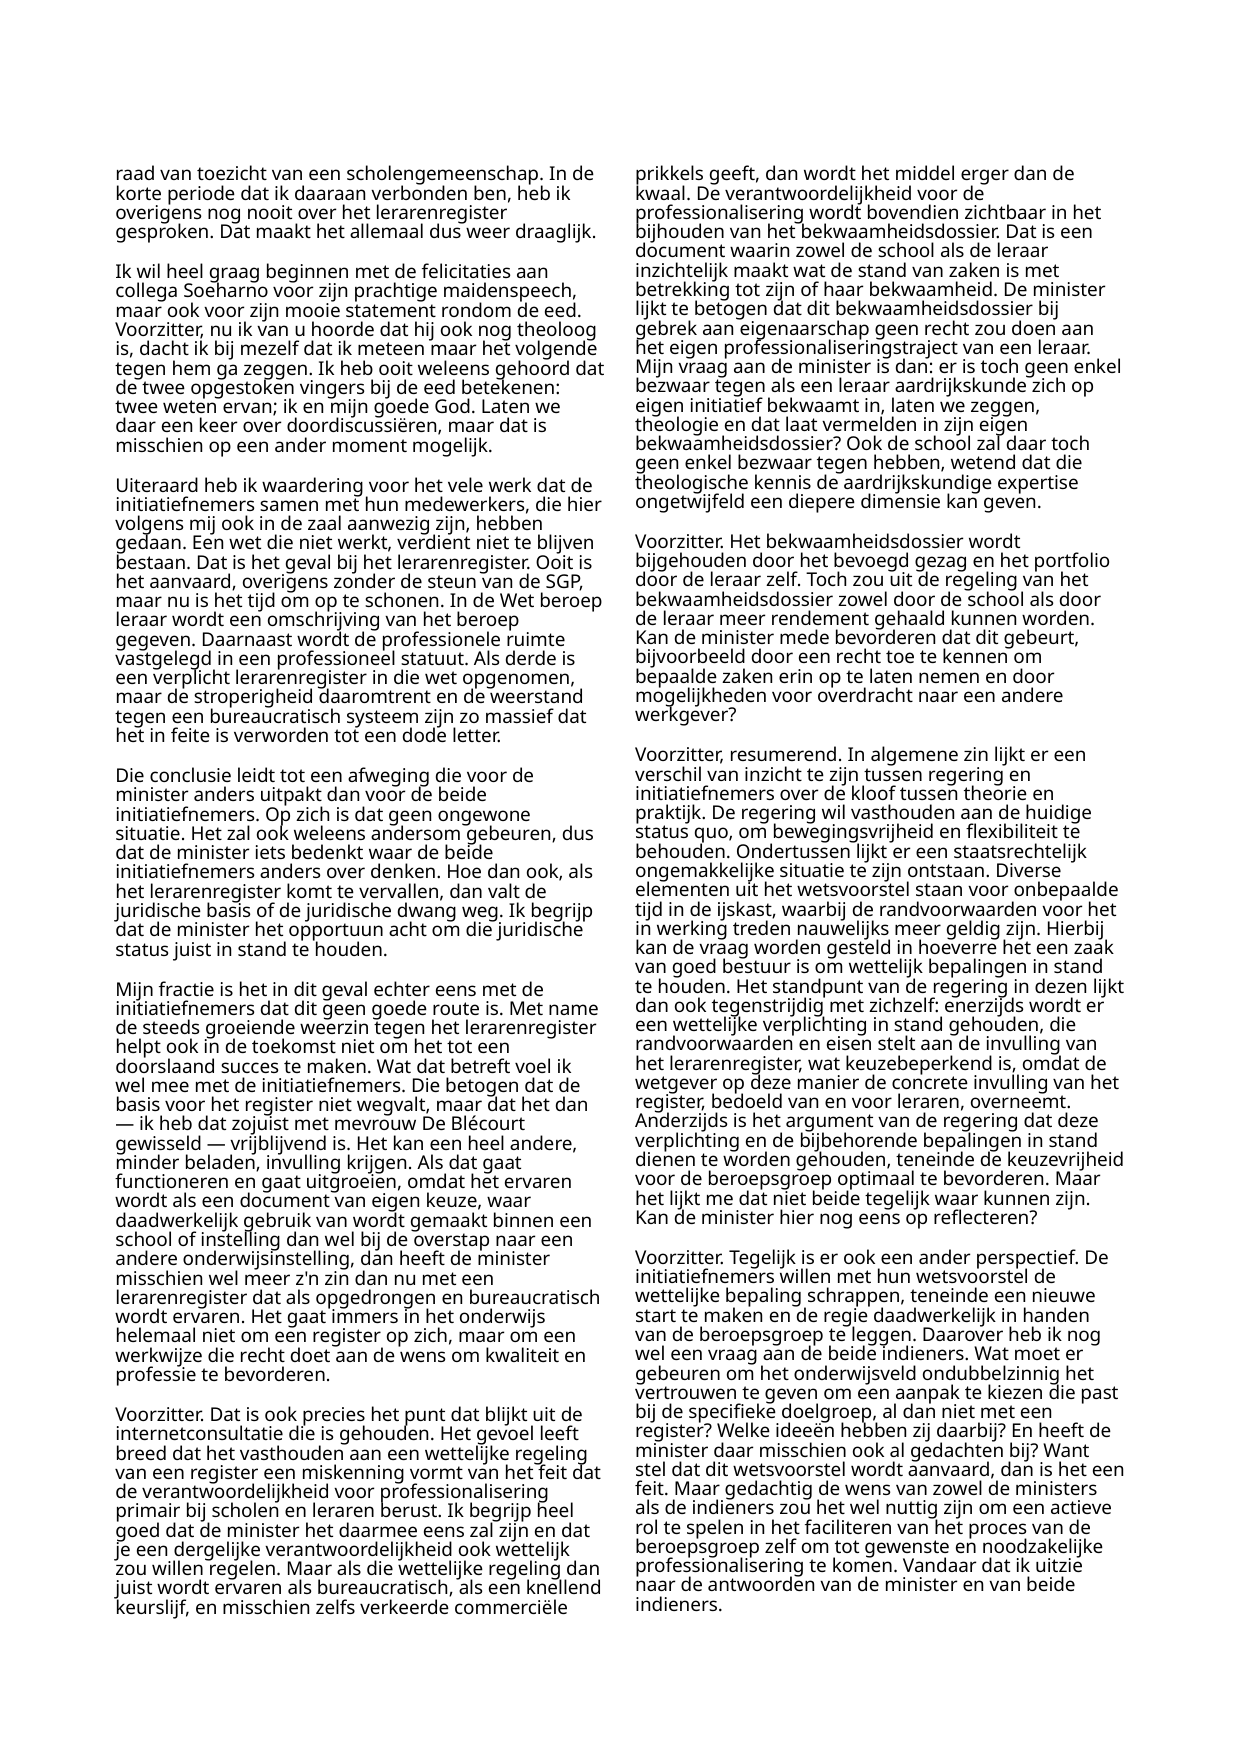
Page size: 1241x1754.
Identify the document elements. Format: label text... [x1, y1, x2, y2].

text Ik wil heel graag beginnen met de felicitaties aan collega Soeharno voor zijn prachtige maidenspeech, maar ook voor zijn mooie statement rondom de eed. Voorzitter, nu ik van u hoorde dat hij ook nog theoloog is, dacht ik bij mezelf dat ik meteen maar het volgende tegen hem ga zeggen. Ik heb ooit weleens gehoord dat de twee opgestoken vingers bij de eed betekenen: twee weten ervan; ik en mijn goede God. Laten we daar een keer over doordiscussiëren, maar dat is misschien op een ander moment mogelijk. [115, 263, 605, 456]
text Die conclusie leidt tot een afweging die voor de minister anders uitpakt dan voor de beide initiatiefnemers. Op zich is dat geen ongewone situatie. Het zal ook weleens andersom gebeuren, dus dat de minister iets bedenkt waar de beide initiatiefnemers anders over denken. Hoe dan ook, als het lerarenregister komt te vervallen, dan valt de juridische basis of de juridische dwang weg. Ik begrijp dat de minister het opportuun acht om die juridische status juist in stand te houden. [115, 767, 605, 960]
text raad van toezicht van een scholengemeenschap. In de korte periode dat ik daaraan verbonden ben, heb ik overigens nog nooit over het lerarenregister gesproken. Dat maakt het allemaal dus weer draaglijk. [115, 165, 605, 242]
text Mijn fractie is het in dit geval echter eens met de initiatiefnemers dat dit geen goede route is. Met name de steeds groeiende weerzin tegen het lerarenregister helpt ook in de toekomst niet om het tot een doorslaand succes te maken. Wat dat betreft voel ik wel mee met de initiatiefnemers. Die betogen dat de basis voor het register niet wegvalt, maar dat het dan — ik heb dat zojuist met mevrouw De Blécourt gewisseld — vrijblijvend is. Het kan een heel andere, minder beladen, invulling krijgen. Als dat gaat functioneren en gaat uitgroeien, omdat het ervaren wordt als een document van eigen keuze, waar daadwerkelijk gebruik van wordt gemaakt binnen een school of instelling dan wel bij de overstap naar een andere onderwijsinstelling, dan heeft de minister misschien wel meer z'n zin dan nu met een lerarenregister dat als opgedrongen en bureaucratisch wordt ervaren. Het gaat immers in het onderwijs helemaal niet om een register op zich, maar om een werkwijze die recht doet aan de wens om kwaliteit en professie te bevorderen. [115, 981, 605, 1385]
text Voorzitter. Dat is ook precies het punt dat blijkt uit de internetconsultatie die is gehouden. Het gevoel leeft breed dat het vasthouden aan een wettelijke regeling van een register een miskenning vormt van het feit dat de verantwoordelijkheid voor professionalisering primair bij scholen en leraren berust. Ik begrijp heel goed dat de minister het daarmee eens zal zijn en dat je een dergelijke verantwoordelijkheid ook wettelijk zou willen regelen. Maar als die wettelijke regeling dan juist wordt ervaren als bureaucratisch, als een knellend keurslijf, en misschien zelfs verkeerde commerciële [115, 1406, 605, 1618]
text prikkels geeft, dan wordt het middel erger dan de kwaal. De verantwoordelijkheid voor de professionalisering wordt bovendien zichtbaar in het bijhouden van het bekwaamheidsdossier. Dat is een document waarin zowel de school als de leraar inzichtelijk maakt wat de stand van zaken is met betrekking tot zijn of haar bekwaamheid. De minister lijkt te betogen dat dit bekwaamheidsdossier bij gebrek aan eigenaarschap geen recht zou doen aan het eigen professionaliseringstraject van een leraar. Mijn vraag aan de minister is dan: er is toch geen enkel bezwaar tegen als een leraar aardrijkskunde zich op eigen initiatief bekwaamt in, laten we zeggen, theologie en dat laat vermelden in zijn eigen bekwaamheidsdossier? Ook de school zal daar toch geen enkel bezwaar tegen hebben, wetend dat die theologische kennis de aardrijkskundige expertise ongetwijfeld een diepere dimensie kan geven. [635, 165, 1125, 512]
text Voorzitter. Het bekwaamheidsdossier wordt bijgehouden door het bevoegd gezag en het portfolio door de leraar zelf. Toch zou uit de regeling van het bekwaamheidsdossier zowel door de school als door de leraar meer rendement gehaald kunnen worden. Kan de minister mede bevorderen dat dit gebeurt, bijvoorbeeld door een recht toe te kennen om bepaalde zaken erin op te laten nemen en door mogelijkheden voor overdracht naar een andere werkgever? [635, 533, 1125, 726]
text Voorzitter. Tegelijk is er ook een ander perspectief. De initiatiefnemers willen met hun wetsvoorstel de wettelijke bepaling schrappen, teneinde een nieuwe start te maken en de regie daadwerkelijk in handen van de beroepsgroep te leggen. Daarover heb ik nog wel een vraag aan de beide indieners. Wat moet er gebeuren om het onderwijsveld ondubbelzinnig het vertrouwen te geven om een aanpak te kiezen die past bij de specifieke doelgroep, al dan niet met een register? Welke ideeën hebben zij daarbij? En heeft de minister daar misschien ook al gedachten bij? Want stel dat dit wetsvoorstel wordt aanvaard, dan is het een feit. Maar gedachtig de wens van zowel de ministers als de indieners zou het wel nuttig zijn om een actieve rol te spelen in het faciliteren van het proces van de beroepsgroep zelf om tot gewenste en noodzakelijke professionalisering te komen. Vandaar dat ik uitzie naar de antwoorden van de minister en van beide indieners. [635, 1249, 1125, 1615]
text Uiteraard heb ik waardering voor het vele werk dat de initiatiefnemers samen met hun medewerkers, die hier volgens mij ook in de zaal aanwezig zijn, hebben gedaan. Een wet die niet werkt, verdient niet te blijven bestaan. Dat is het geval bij het lerarenregister. Ooit is het aanvaard, overigens zonder de steun van de SGP, maar nu is het tijd om op te schonen. In de Wet beroep leraar wordt een omschrijving van het beroep gegeven. Daarnaast wordt de professionele ruimte vastgelegd in een professioneel statuut. Als derde is een verplicht lerarenregister in die wet opgenomen, maar de stroperigheid daaromtrent en de weerstand tegen een bureaucratisch systeem zijn zo massief dat het in feite is verworden tot een dode letter. [115, 477, 605, 746]
text Voorzitter, resumerend. In algemene zin lijkt er een verschil van inzicht te zijn tussen regering en initiatiefnemers over de kloof tussen theorie en praktijk. De regering wil vasthouden aan de huidige status quo, om bewegingsvrijheid en flexibiliteit te behouden. Ondertussen lijkt er een staatsrechtelijk ongemakkelijke situatie te zijn ontstaan. Diverse elementen uit het wetsvoorstel staan voor onbepaalde tijd in de ijskast, waarbij de randvoorwaarden voor het in werking treden nauwelijks meer geldig zijn. Hierbij kan de vraag worden gesteld in hoeverre het een zaak van goed bestuur is om wettelijk bepalingen in stand te houden. Het standpunt van de regering in dezen lijkt dan ook tegenstrijdig met zichzelf: enerzijds wordt er een wettelijke verplichting in stand gehouden, die randvoorwaarden en eisen stelt aan de invulling van het lerarenregister, wat keuzebeperkend is, omdat de wetgever op deze manier de concrete invulling van het register, bedoeld van en voor leraren, overneemt. Anderzijds is het argument van de regering dat deze verplichting en de bijbehorende bepalingen in stand dienen te worden gehouden, teneinde de keuzevrijheid voor de beroepsgroep optimaal te bevorderen. Maar het lijkt me dat niet beide tegelijk waar kunnen zijn. Kan de minister hier nog eens op reflecteren? [635, 746, 1125, 1228]
